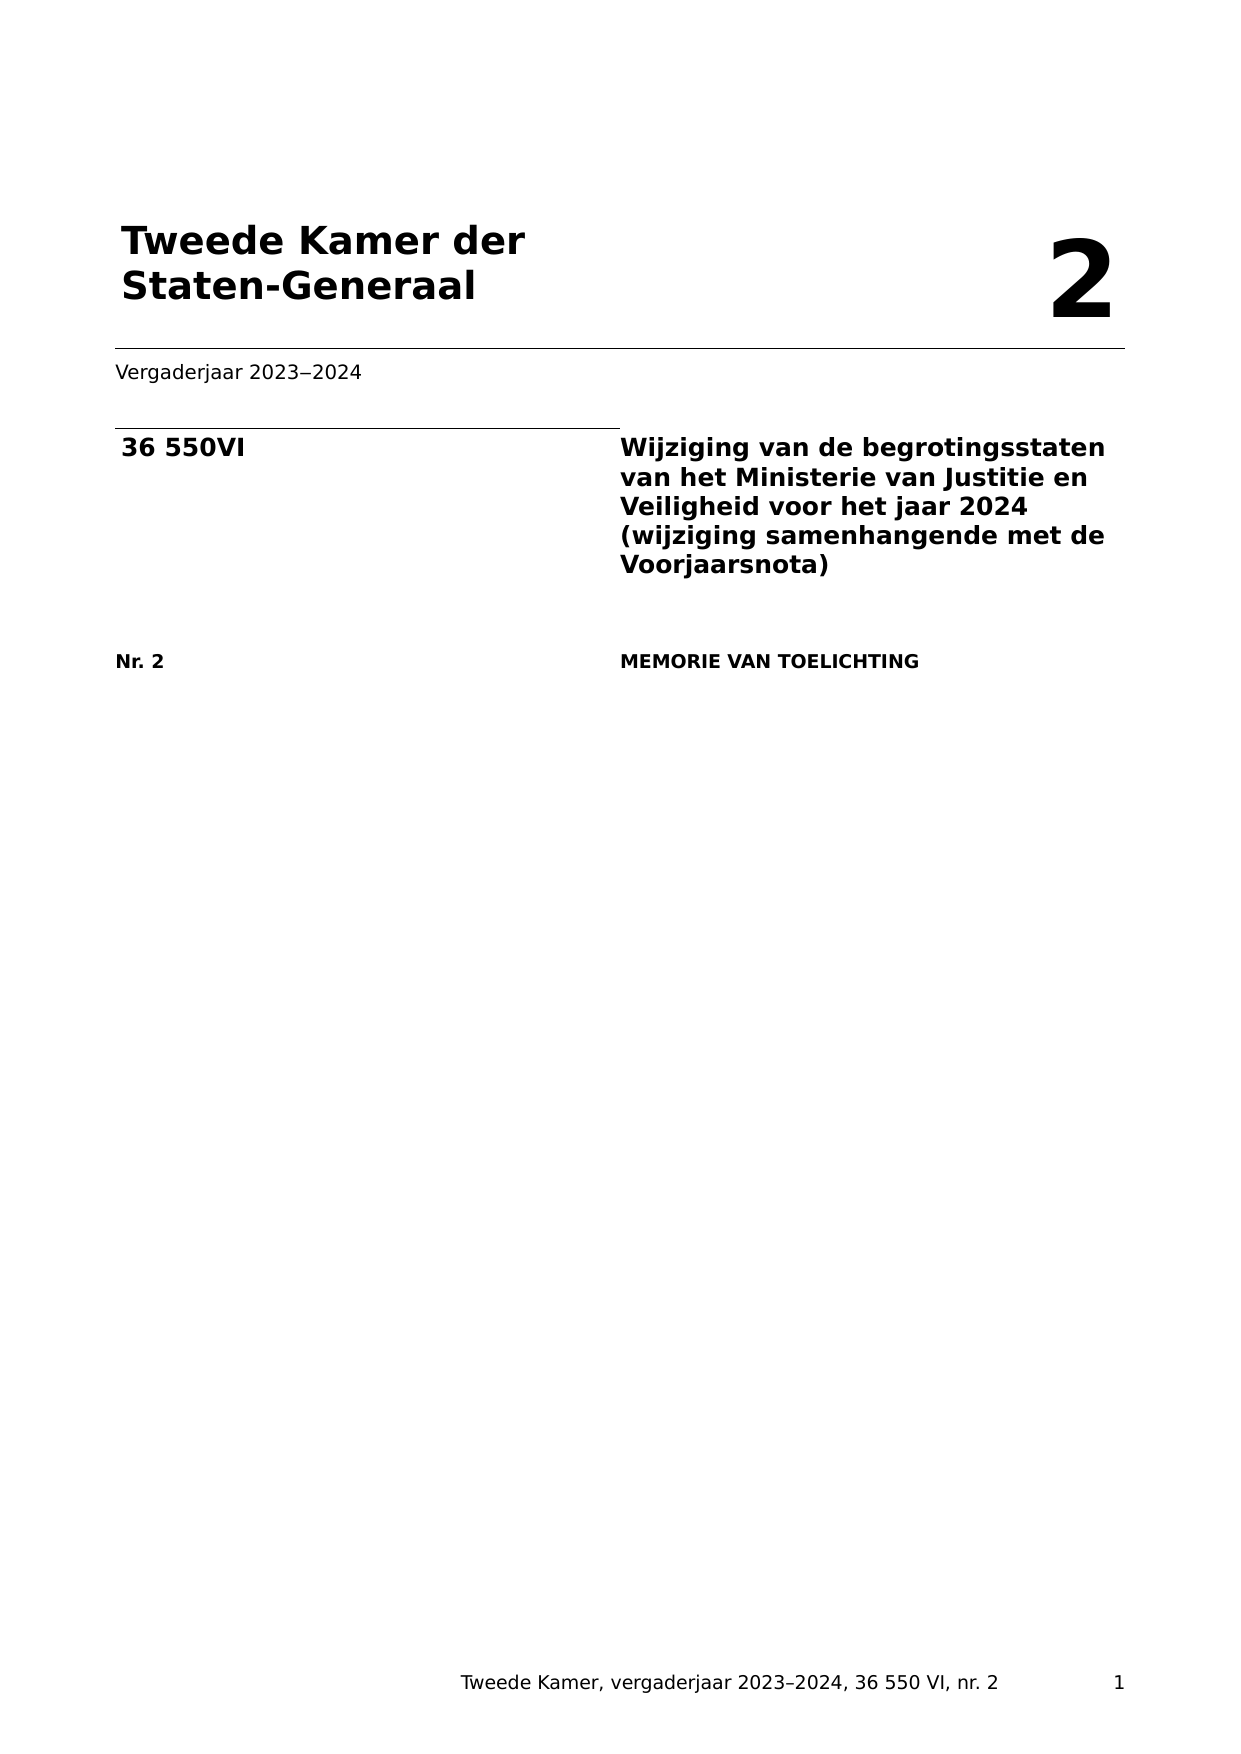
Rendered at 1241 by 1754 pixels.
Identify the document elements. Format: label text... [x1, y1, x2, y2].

table_cell Vergaderjaar 2023‒2024 [115, 349, 1125, 384]
table_header 36 550VI [115, 429, 620, 585]
table_header Tweede Kamer der Staten-Generaal [115, 213, 620, 348]
table_header 2 [620, 213, 1125, 348]
table_header MEMORIE VAN TOELICHTING [620, 651, 1125, 695]
table_header Nr. 2 [115, 651, 620, 695]
table_header Wijziging van de begrotingsstaten van het Ministerie van Justitie en Veiligheid voor het jaar 2024 (wijziging samenhangende met de Voorjaarsnota) [620, 428, 1125, 585]
